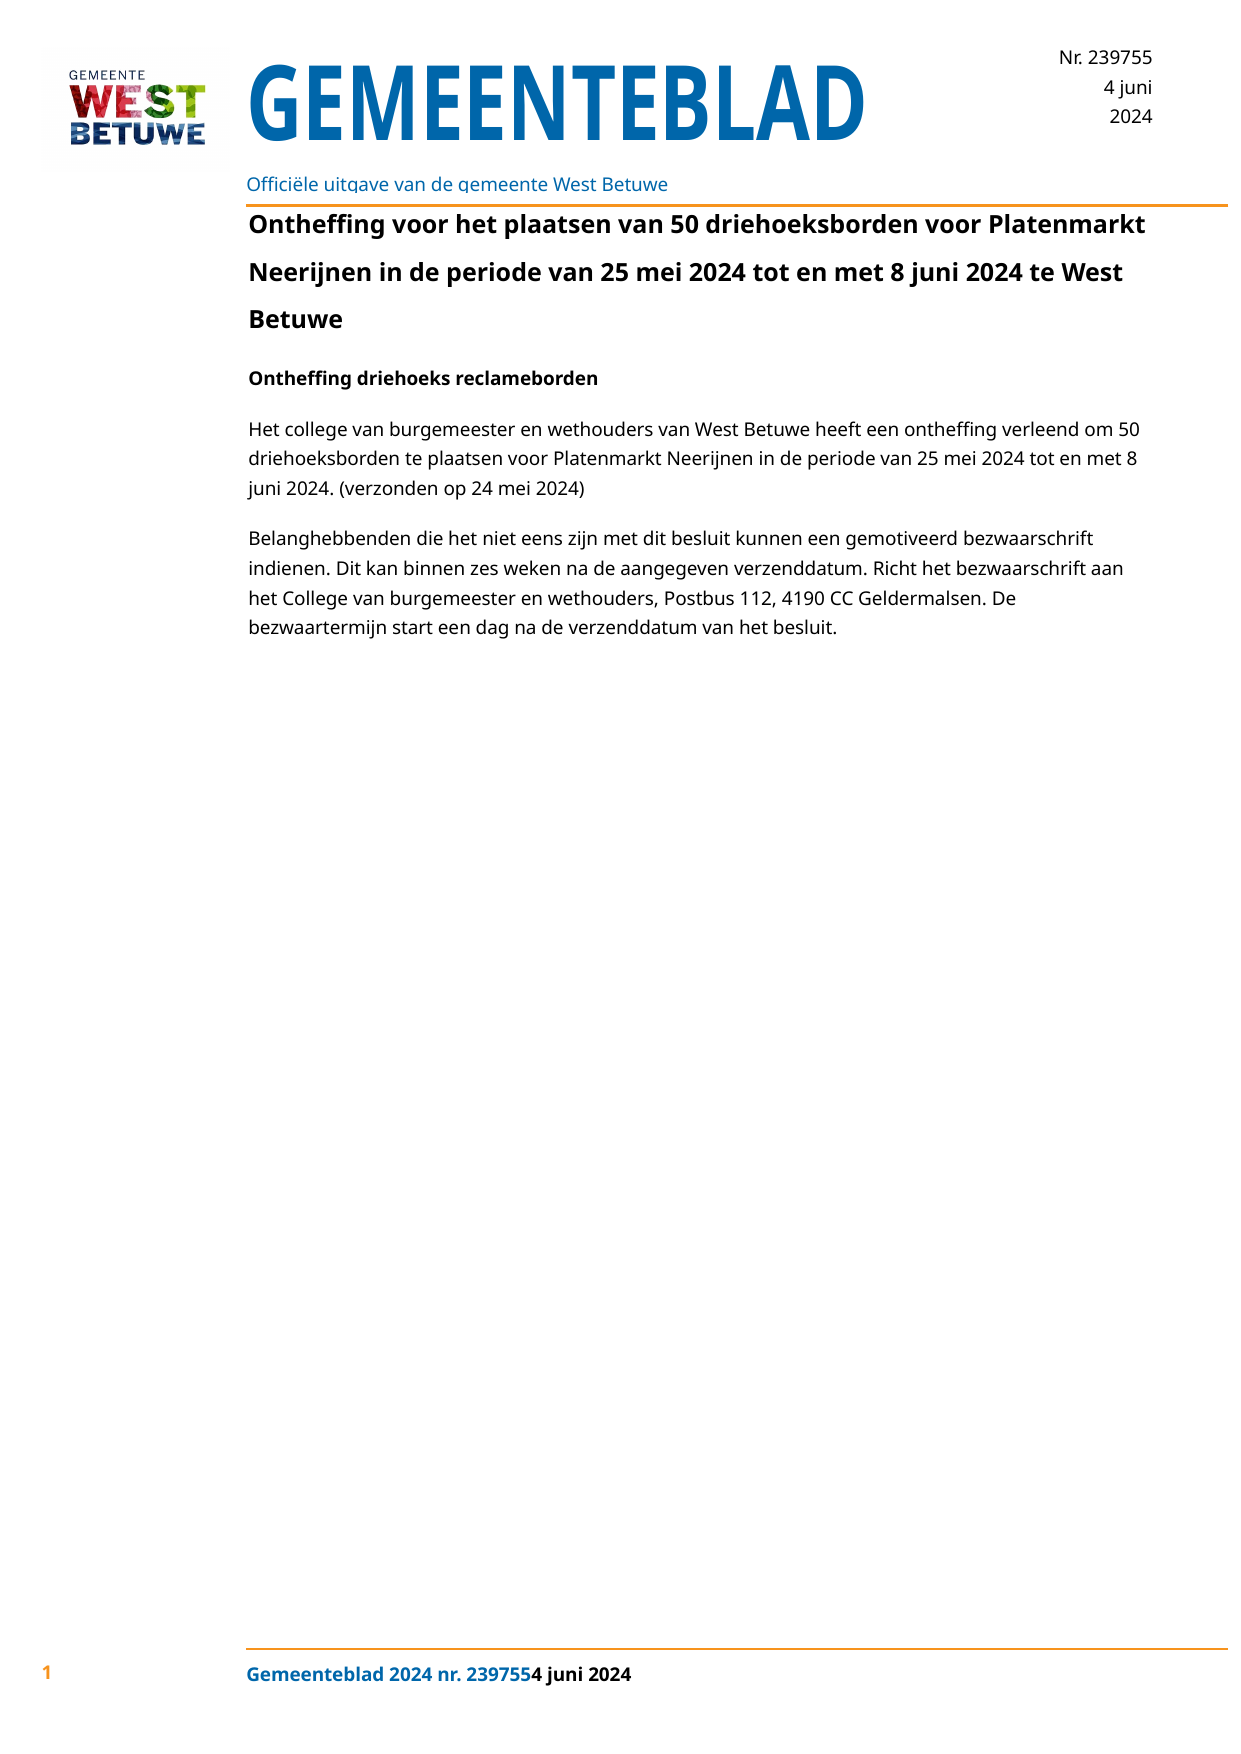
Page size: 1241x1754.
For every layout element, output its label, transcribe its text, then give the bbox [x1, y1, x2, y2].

text Ontheffing voor het plaatsen van 50 driehoeksborden voor Platenmarkt Neerijnen in de periode van 25 mei 2024 tot en met 8 juni 2024 te West Betuwe [248, 207, 1152, 336]
picture [41, 47, 231, 172]
text Ontheffing driehoeks reclameborden [248, 366, 1152, 391]
text Het college van burgemeester en wethouders van West Betuwe heeft een ontheffing verleend om 50 driehoeksborden te plaatsen voor Platenmarkt Neerijnen in de periode van 25 mei 2024 tot en met 8 juni 2024. (verzonden op 24 mei 2024) [248, 416, 1152, 501]
text Belanghebbenden die het niet eens zijn met dit besluit kunnen een gemotiveerd bezwaarschrift indienen. Dit kan binnen zes weken na de aangegeven verzenddatum. Richt het bezwaarschrift aan het College van burgemeester en wethouders, Postbus 112, 4190 CC Geldermalsen. De bezwaartermijn start een dag na de verzenddatum van het besluit. [248, 526, 1152, 640]
